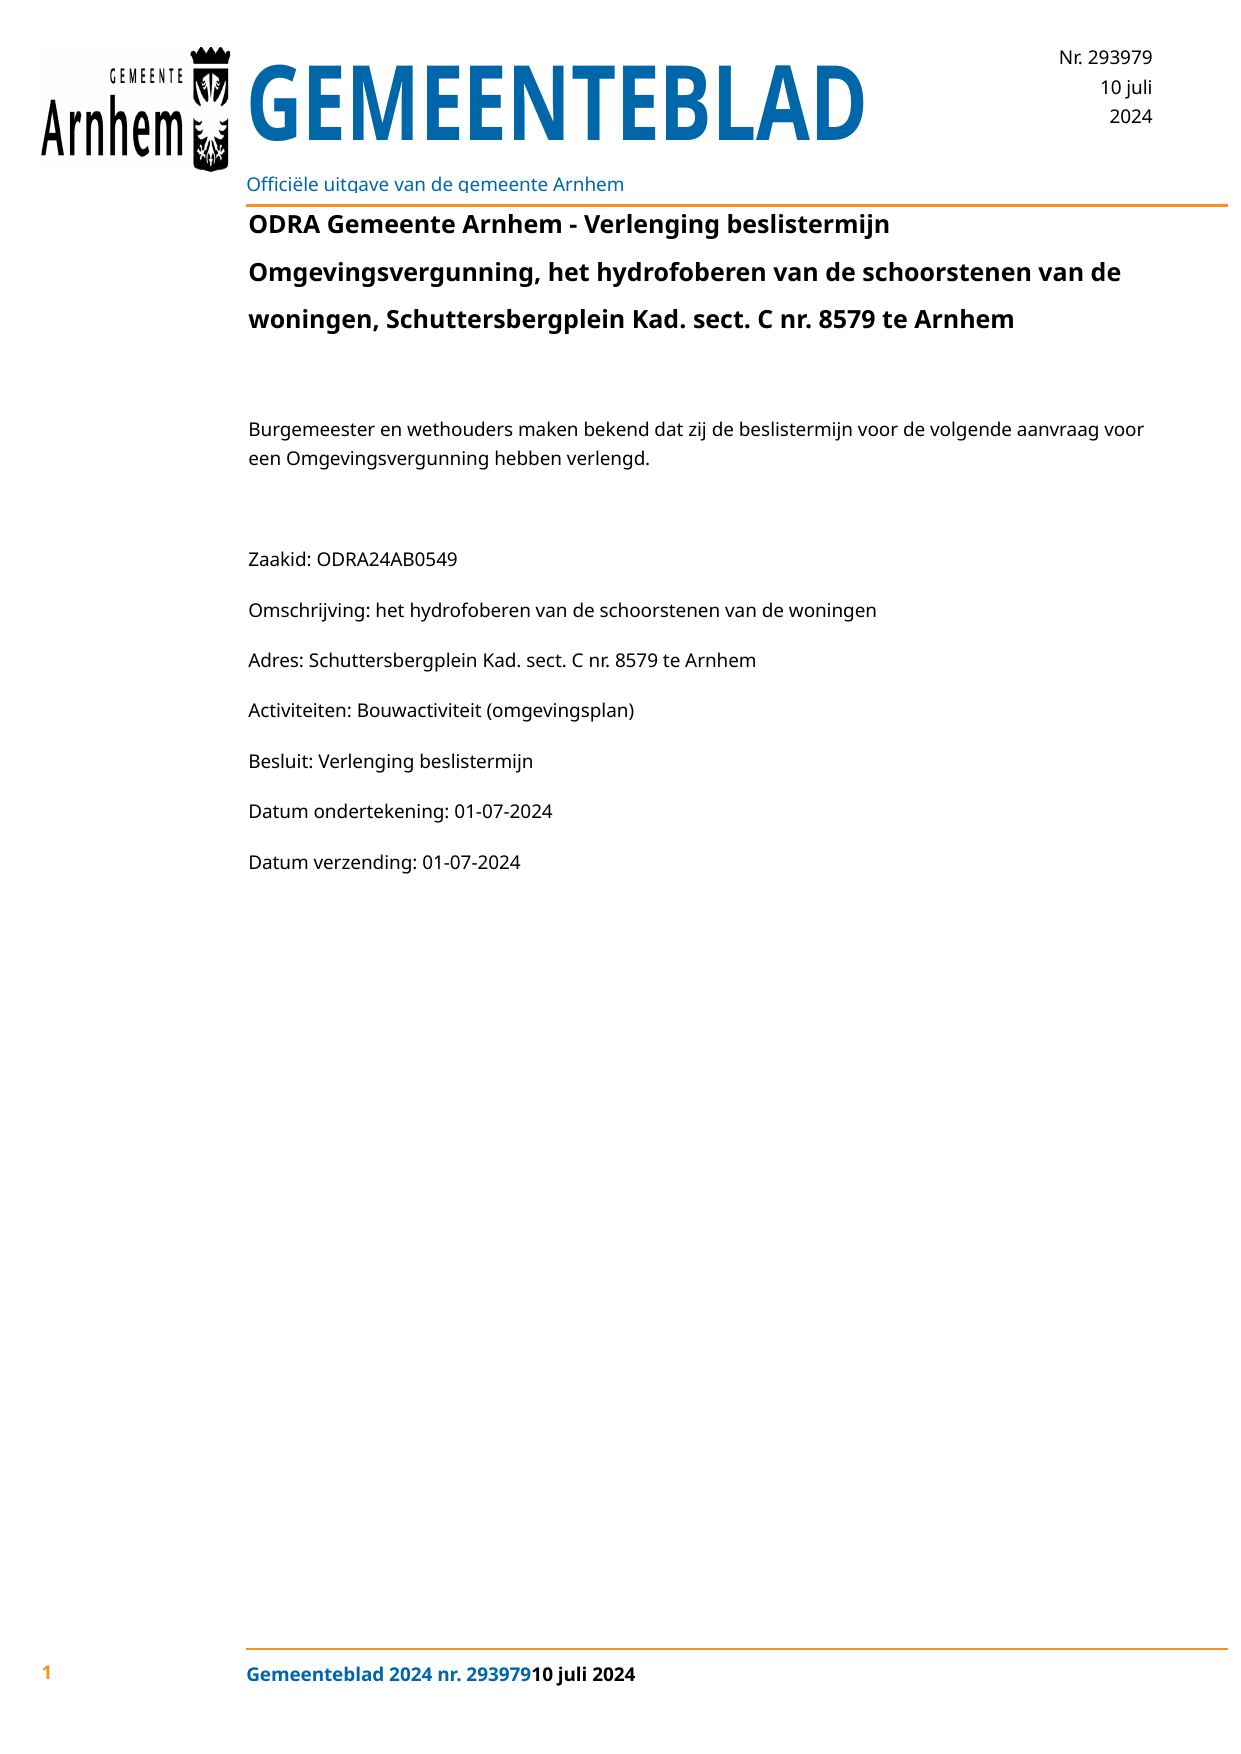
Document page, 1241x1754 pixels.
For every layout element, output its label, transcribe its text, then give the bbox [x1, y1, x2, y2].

text Activiteiten: Bouwactiviteit (omgevingsplan) [248, 698, 1152, 723]
text ODRA Gemeente Arnhem - Verlenging beslistermijn Omgevingsvergunning, het hydrofoberen van de schoorstenen van de woningen, Schuttersbergplein Kad. sect. C nr. 8579 te Arnhem [248, 207, 1152, 336]
picture [41, 47, 231, 172]
text Burgemeester en wethouders maken bekend dat zij de beslistermijn voor de volgende aanvraag voor een Omgevingsvergunning hebben verlengd. [248, 416, 1152, 471]
text Adres: Schuttersbergplein Kad. sect. C nr. 8579 te Arnhem [248, 647, 1152, 673]
text Zaakid: ODRA24AB0549 [248, 546, 1152, 572]
text Datum ondertekening: 01-07-2024 [248, 798, 1152, 824]
text Datum verzending: 01-07-2024 [248, 849, 1152, 874]
text Omschrijving: het hydrofoberen van de schoorstenen van de woningen [248, 597, 1152, 622]
text Besluit: Verlenging beslistermijn [248, 748, 1152, 774]
